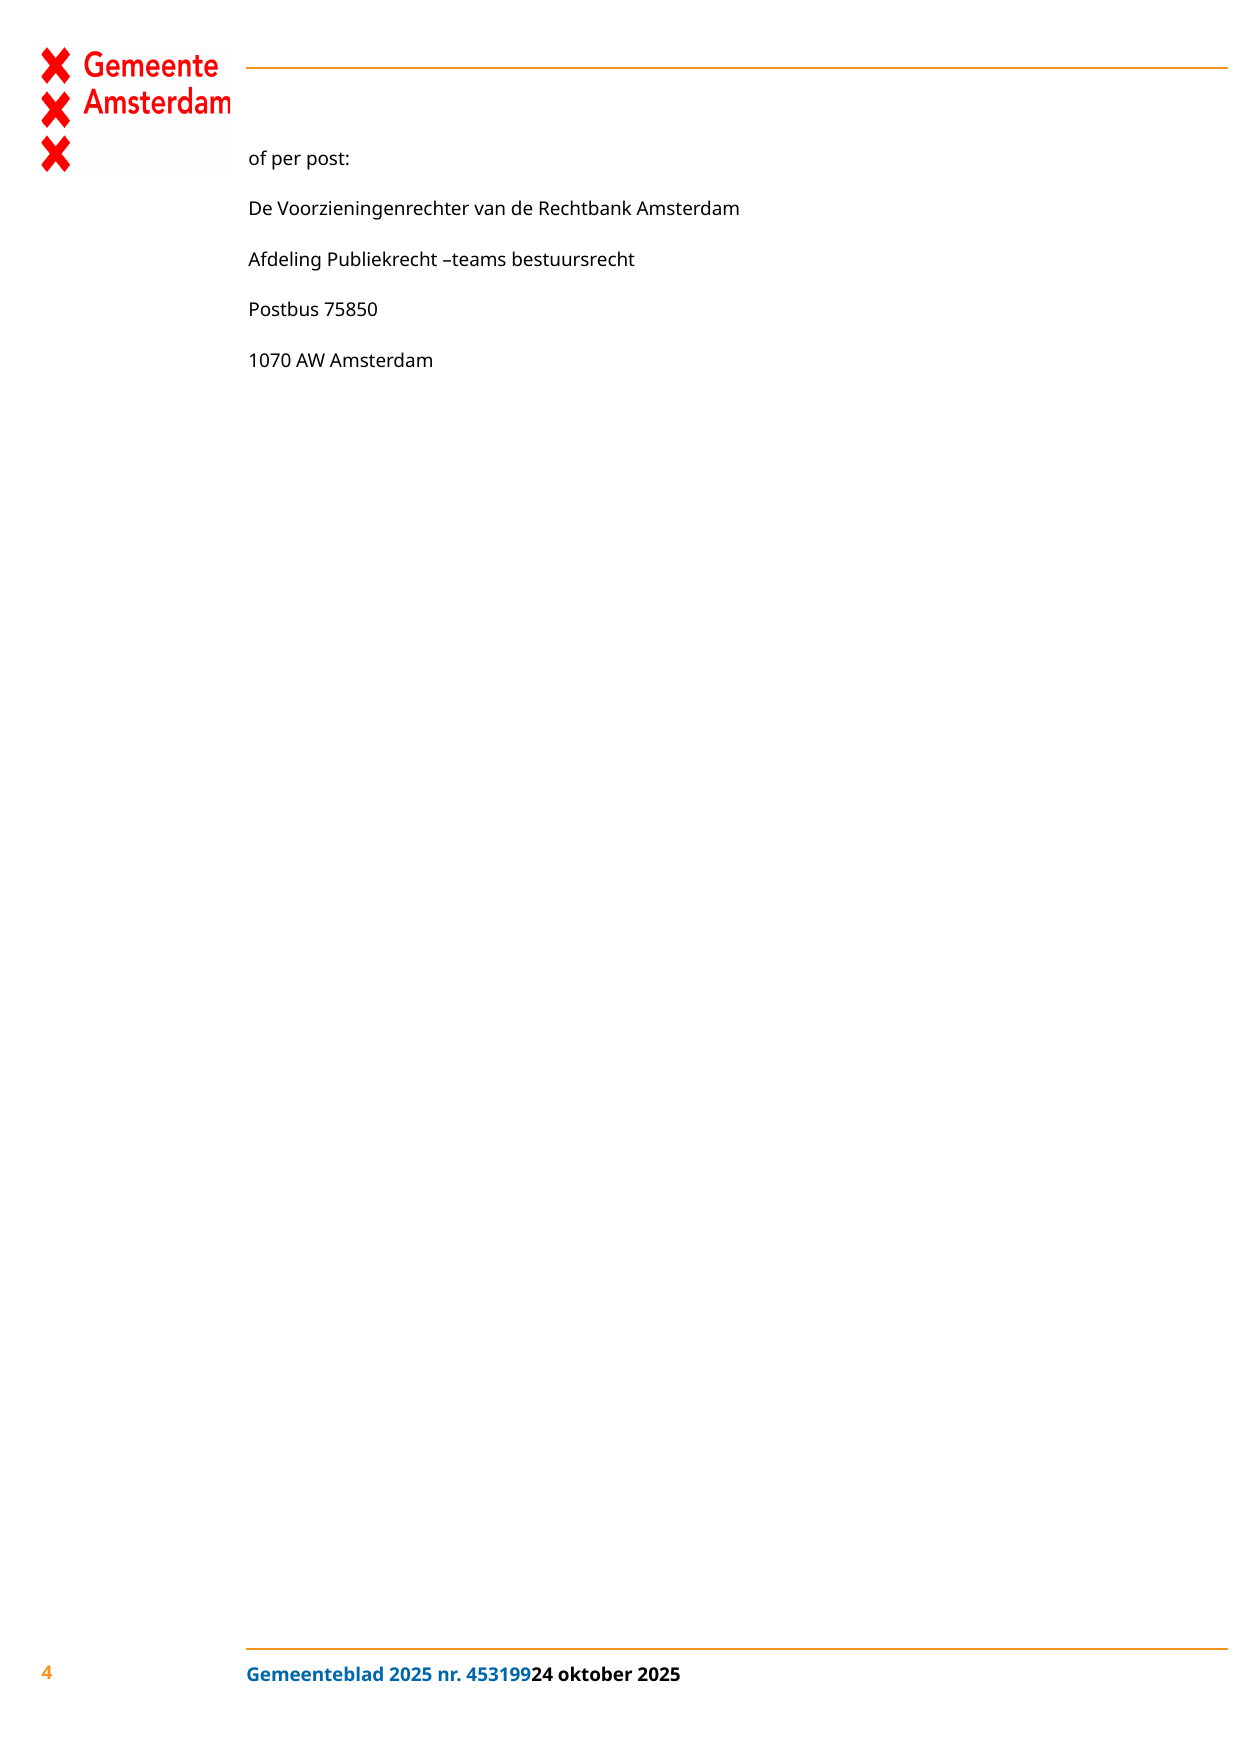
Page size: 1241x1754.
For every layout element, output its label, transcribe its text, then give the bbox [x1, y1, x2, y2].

text of per post: [248, 145, 1152, 171]
text 1070 AW Amsterdam [248, 347, 1152, 373]
text Afdeling Publiekrecht –teams bestuursrecht [248, 246, 1152, 272]
picture [41, 47, 231, 172]
text De Voorzieningenrechter van de Rechtbank Amsterdam [248, 196, 1152, 221]
text Postbus 75850 [248, 296, 1152, 322]
